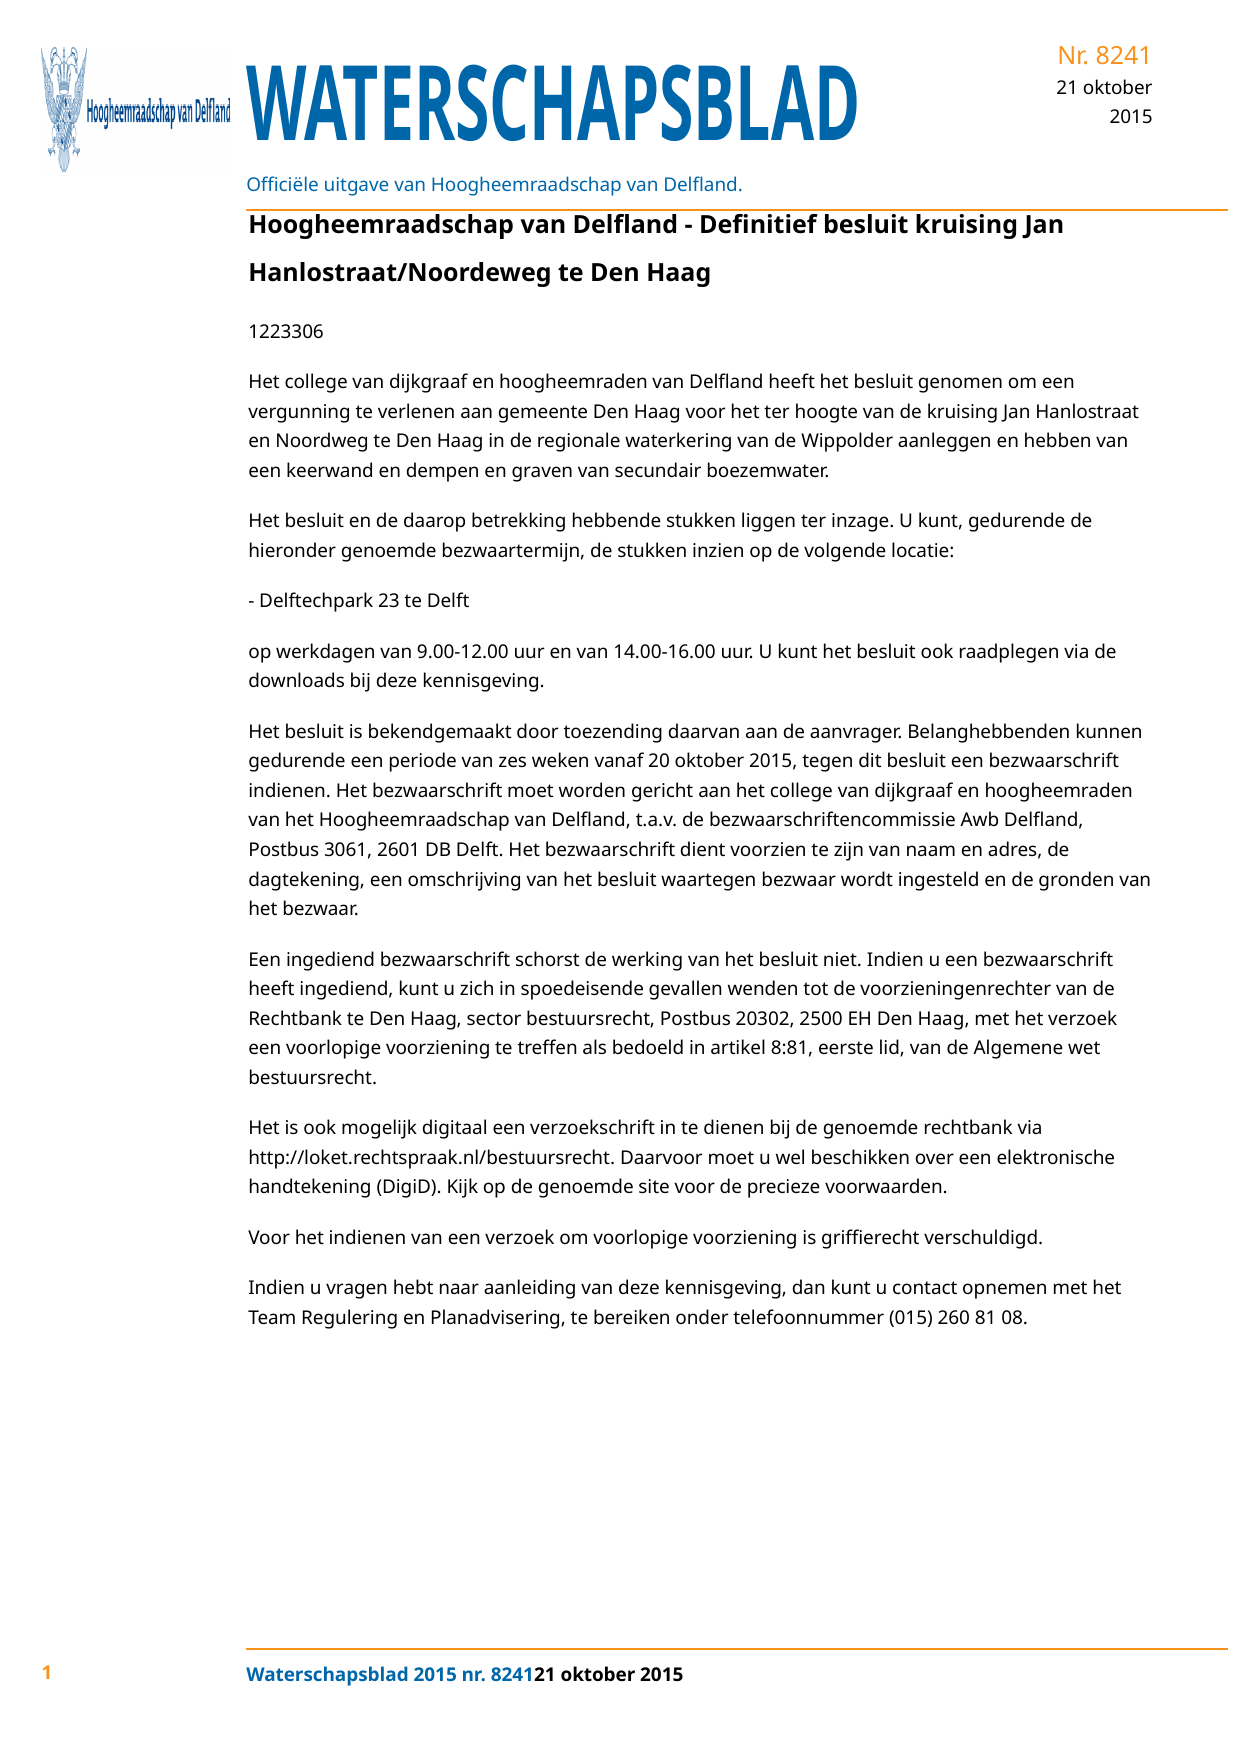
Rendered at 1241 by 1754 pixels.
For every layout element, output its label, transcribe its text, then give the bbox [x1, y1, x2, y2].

text Het college van dijkgraaf en hoogheemraden van Delfland heeft het besluit genomen om een vergunning te verlenen aan gemeente Den Haag voor het ter hoogte van de kruising Jan Hanlostraat en Noordweg te Den Haag in de regionale waterkering van de Wippolder aanleggen en hebben van een keerwand en dempen en graven van secundair boezemwater. [248, 368, 1152, 483]
text Indien u vragen hebt naar aanleiding van deze kennisgeving, dan kunt u contact opnemen met het Team Regulering en Planadvisering, te bereiken onder telefoonnummer (015) 260 81 08. [248, 1274, 1152, 1330]
text Hoogheemraadschap van Delfland - Definitief besluit kruising Jan Hanlostraat/Noordeweg te Den Haag [248, 211, 1152, 288]
text - Delftechpark 23 te Delft [248, 587, 1152, 613]
text Het is ook mogelijk digitaal een verzoekschrift in te dienen bij de genoemde rechtbank via http://loket.rechtspraak.nl/bestuursrecht. Daarvoor moet u wel beschikken over een elektronische handtekening (DigiD). Kijk op de genoemde site voor de precieze voorwaarden. [248, 1114, 1152, 1199]
text op werkdagen van 9.00-12.00 uur en van 14.00-16.00 uur. U kunt het besluit ook raadplegen via de downloads bij deze kennisgeving. [248, 638, 1152, 693]
text Het besluit is bekendgemaakt door toezending daarvan aan de aanvrager. Belanghebbenden kunnen gedurende een periode van zes weken vanaf 20 oktober 2015, tegen dit besluit een bezwaarschrift indienen. Het bezwaarschrift moet worden gericht aan het college van dijkgraaf en hoogheemraden van het Hoogheemraadschap van Delfland, t.a.v. de bezwaarschriftencommissie Awb Delfland, Postbus 3061, 2601 DB Delft. Het bezwaarschrift dient voorzien te zijn van naam en adres, de dagtekening, een omschrijving van het besluit waartegen bezwaar wordt ingesteld en de gronden van het bezwaar. [248, 718, 1152, 921]
picture [41, 47, 231, 172]
text Voor het indienen van een verzoek om voorlopige voorziening is griffierecht verschuldigd. [248, 1224, 1152, 1250]
text Het besluit en de daarop betrekking hebbende stukken liggen ter inzage. U kunt, gedurende de hieronder genoemde bezwaartermijn, de stukken inzien op de volgende locatie: [248, 507, 1152, 563]
text Een ingediend bezwaarschrift schorst de werking van het besluit niet. Indien u een bezwaarschrift heeft ingediend, kunt u zich in spoedeisende gevallen wenden tot de voorzieningenrechter van de Rechtbank te Den Haag, sector bestuursrecht, Postbus 20302, 2500 EH Den Haag, met het verzoek een voorlopige voorziening te treffen als bedoeld in artikel 8:81, eerste lid, van de Algemene wet bestuursrecht. [248, 946, 1152, 1090]
text 1223306 [248, 318, 1152, 344]
